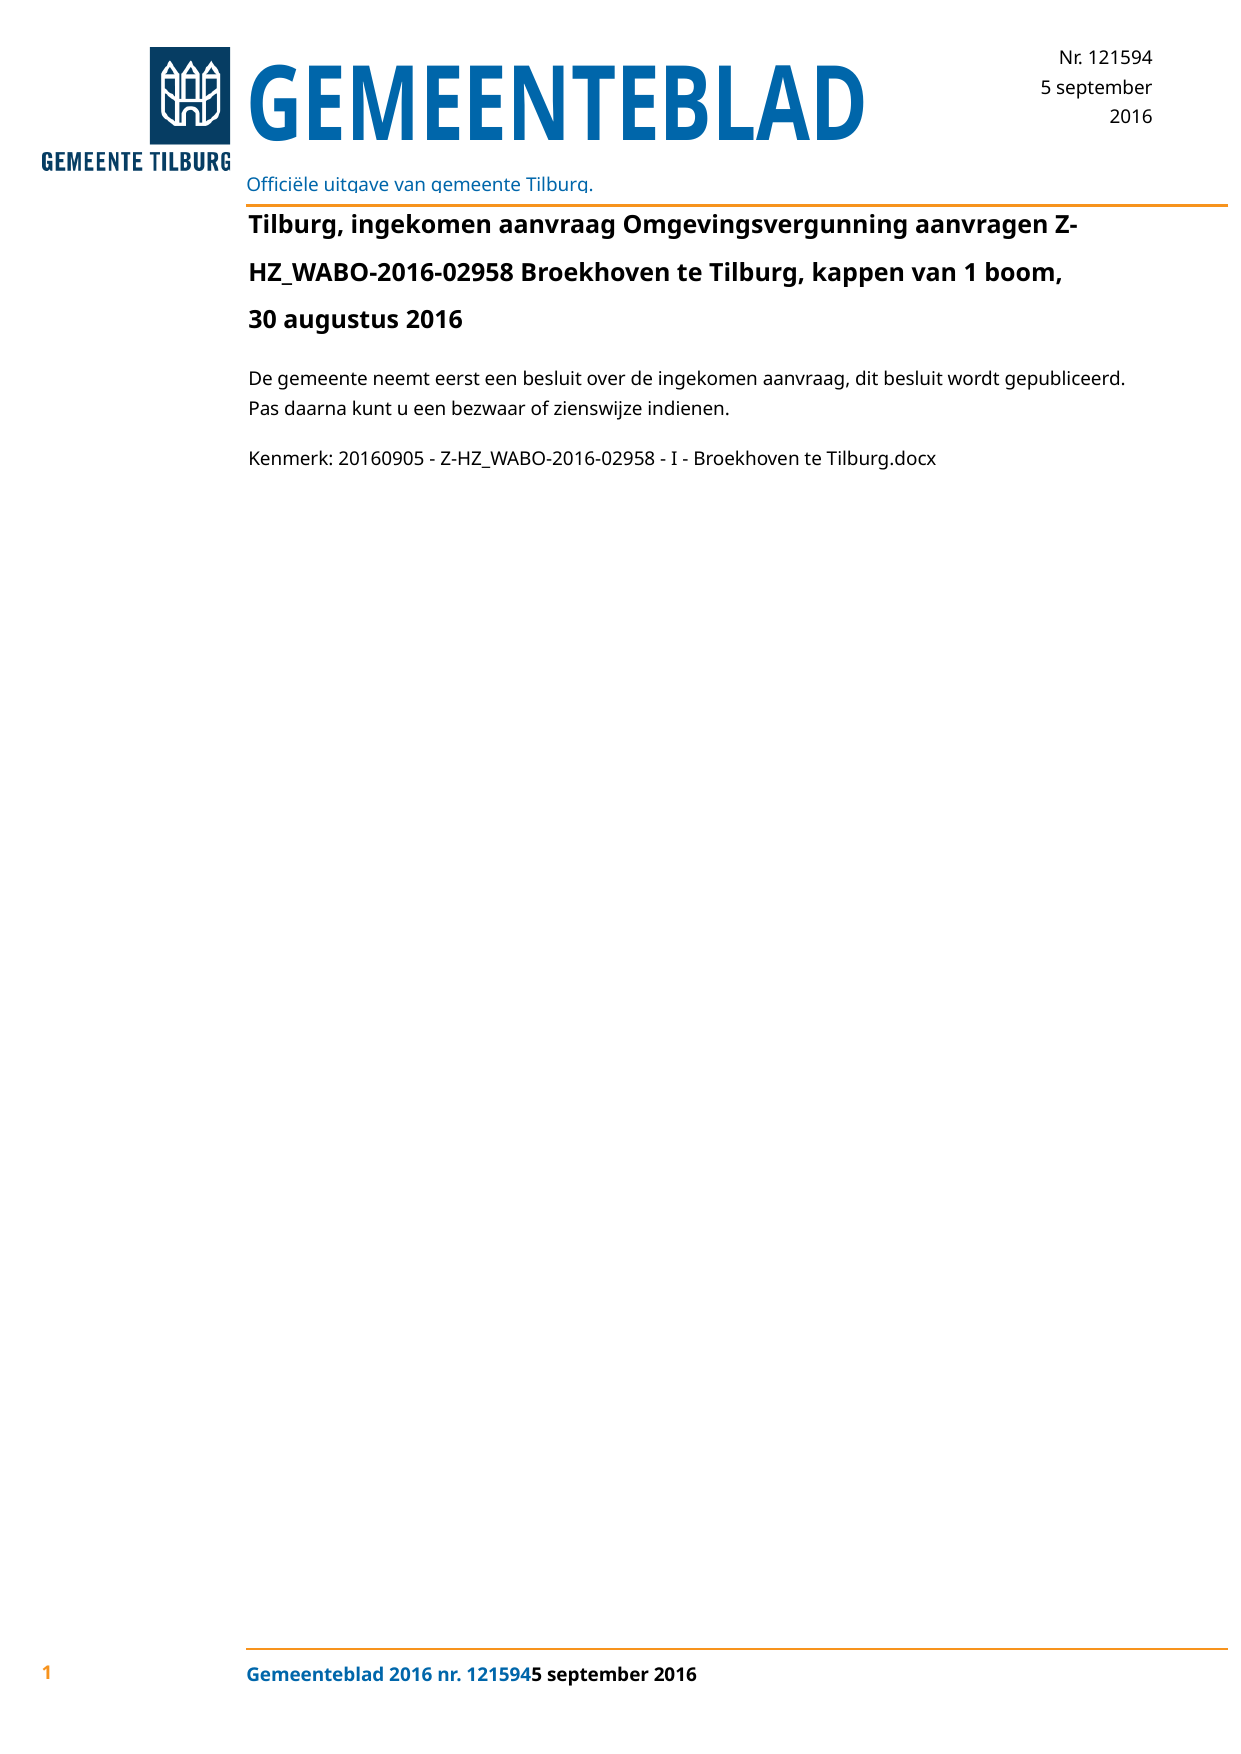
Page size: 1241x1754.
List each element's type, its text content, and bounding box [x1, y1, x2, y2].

picture [41, 47, 231, 172]
text Kenmerk: 20160905 - Z-HZ_WABO-2016-02958 - I - Broekhoven te Tilburg.docx [248, 446, 1152, 471]
text De gemeente neemt eerst een besluit over de ingekomen aanvraag, dit besluit wordt gepubliceerd. Pas daarna kunt u een bezwaar of zienswijze indienen. [248, 366, 1152, 421]
text Tilburg, ingekomen aanvraag Omgevingsvergunning aanvragen Z-HZ_WABO-2016-02958 Broekhoven te Tilburg, kappen van 1 boom, 30 augustus 2016 [248, 207, 1152, 336]
